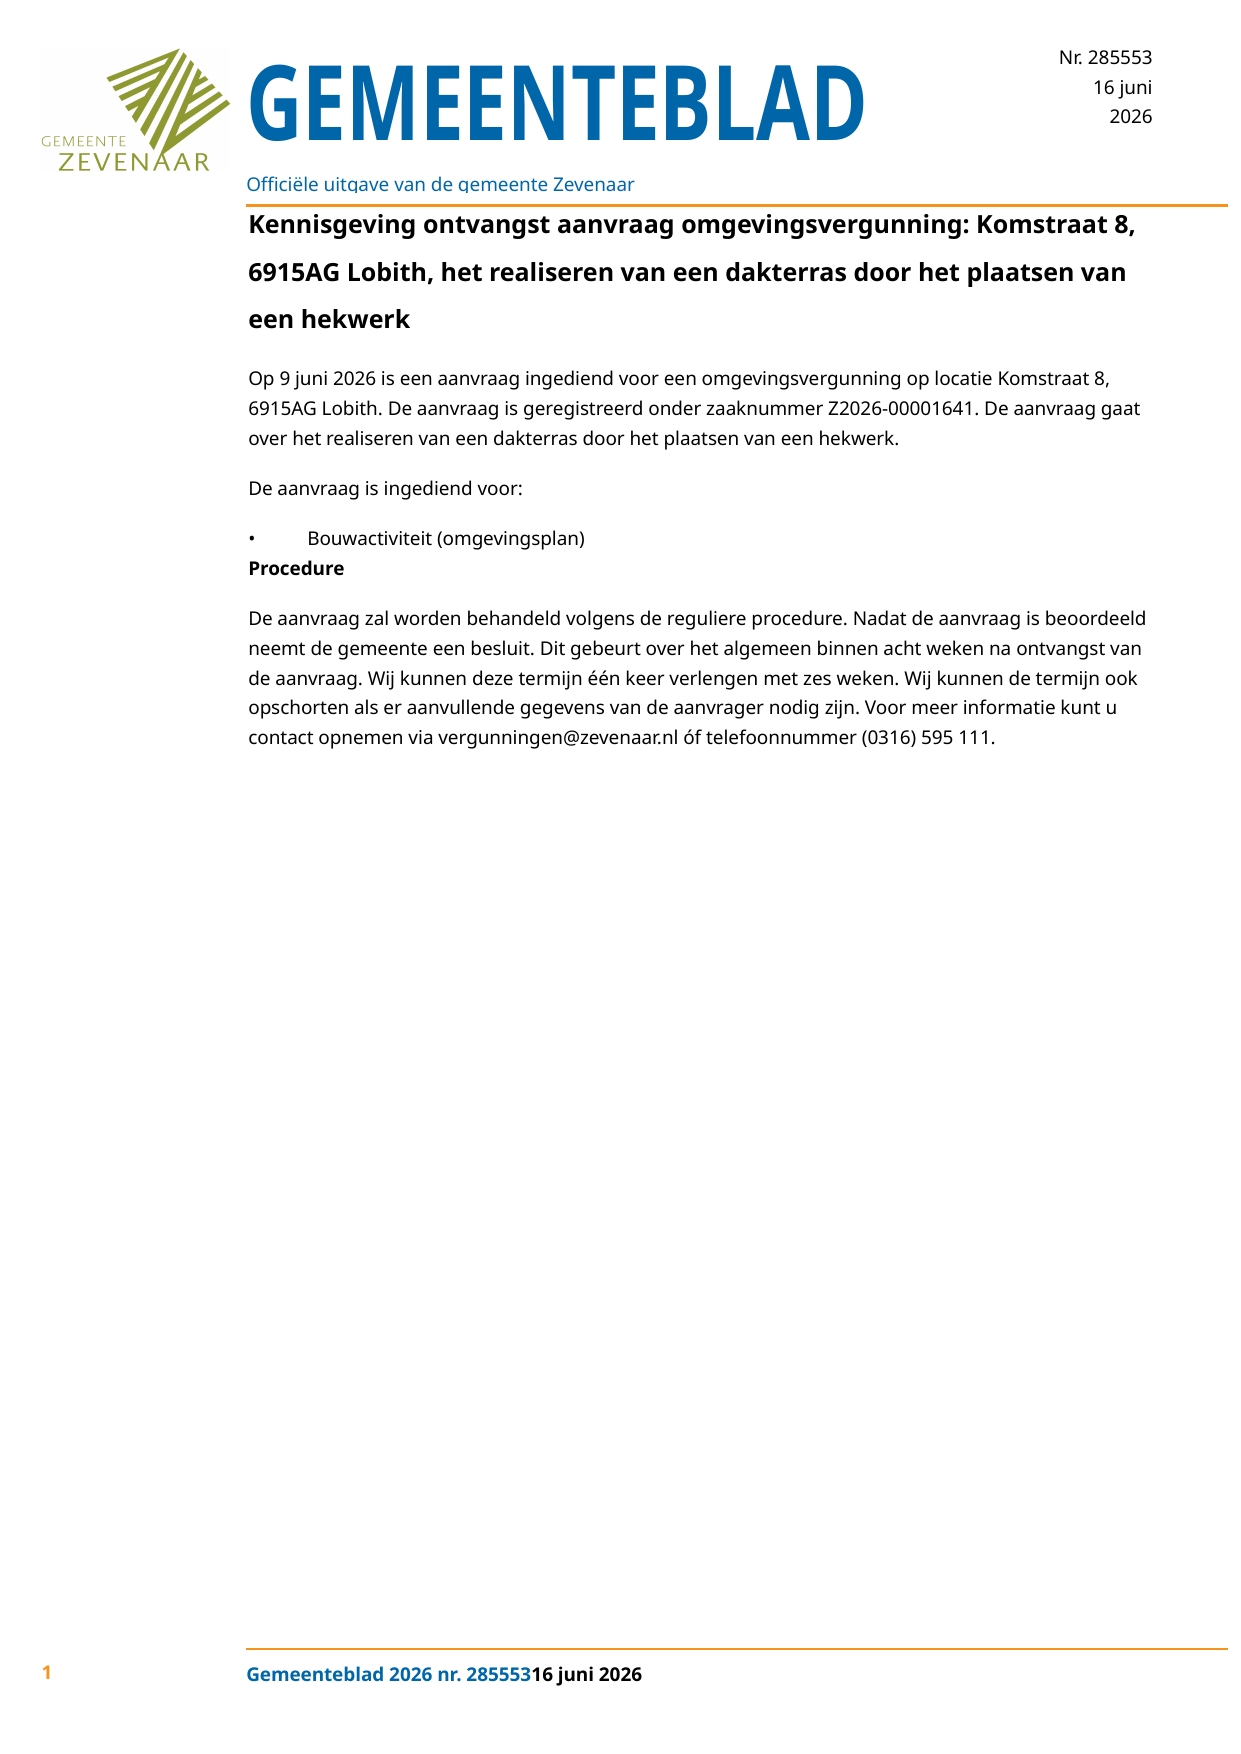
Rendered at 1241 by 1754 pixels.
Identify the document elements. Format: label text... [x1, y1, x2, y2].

text Op 9 juni 2026 is een aanvraag ingediend voor een omgevingsvergunning op locatie Komstraat 8, 6915AG Lobith. De aanvraag is geregistreerd onder zaaknummer Z2026-00001641. De aanvraag gaat over het realiseren van een dakterras door het plaatsen van een hekwerk. [248, 366, 1152, 450]
text De aanvraag zal worden behandeld volgens de reguliere procedure. Nadat de aanvraag is beoordeeld neemt de gemeente een besluit. Dit gebeurt over het algemeen binnen acht weken na ontvangst van de aanvraag. Wij kunnen deze termijn één keer verlengen met zes weken. Wij kunnen de termijn ook opschorten als er aanvullende gegevens van de aanvrager nodig zijn. Voor meer informatie kunt u contact opnemen via vergunningen@zevenaar.nl óf telefoonnummer (0316) 595 111. [248, 606, 1152, 749]
text De aanvraag is ingediend voor: [248, 475, 1152, 501]
text Kennisgeving ontvangst aanvraag omgevingsvergunning: Komstraat 8, 6915AG Lobith, het realiseren van een dakterras door het plaatsen van een hekwerk [248, 207, 1152, 336]
picture [41, 47, 231, 172]
text Procedure [248, 555, 1152, 581]
list Bouwactiviteit (omgevingsplan) [248, 526, 1152, 551]
